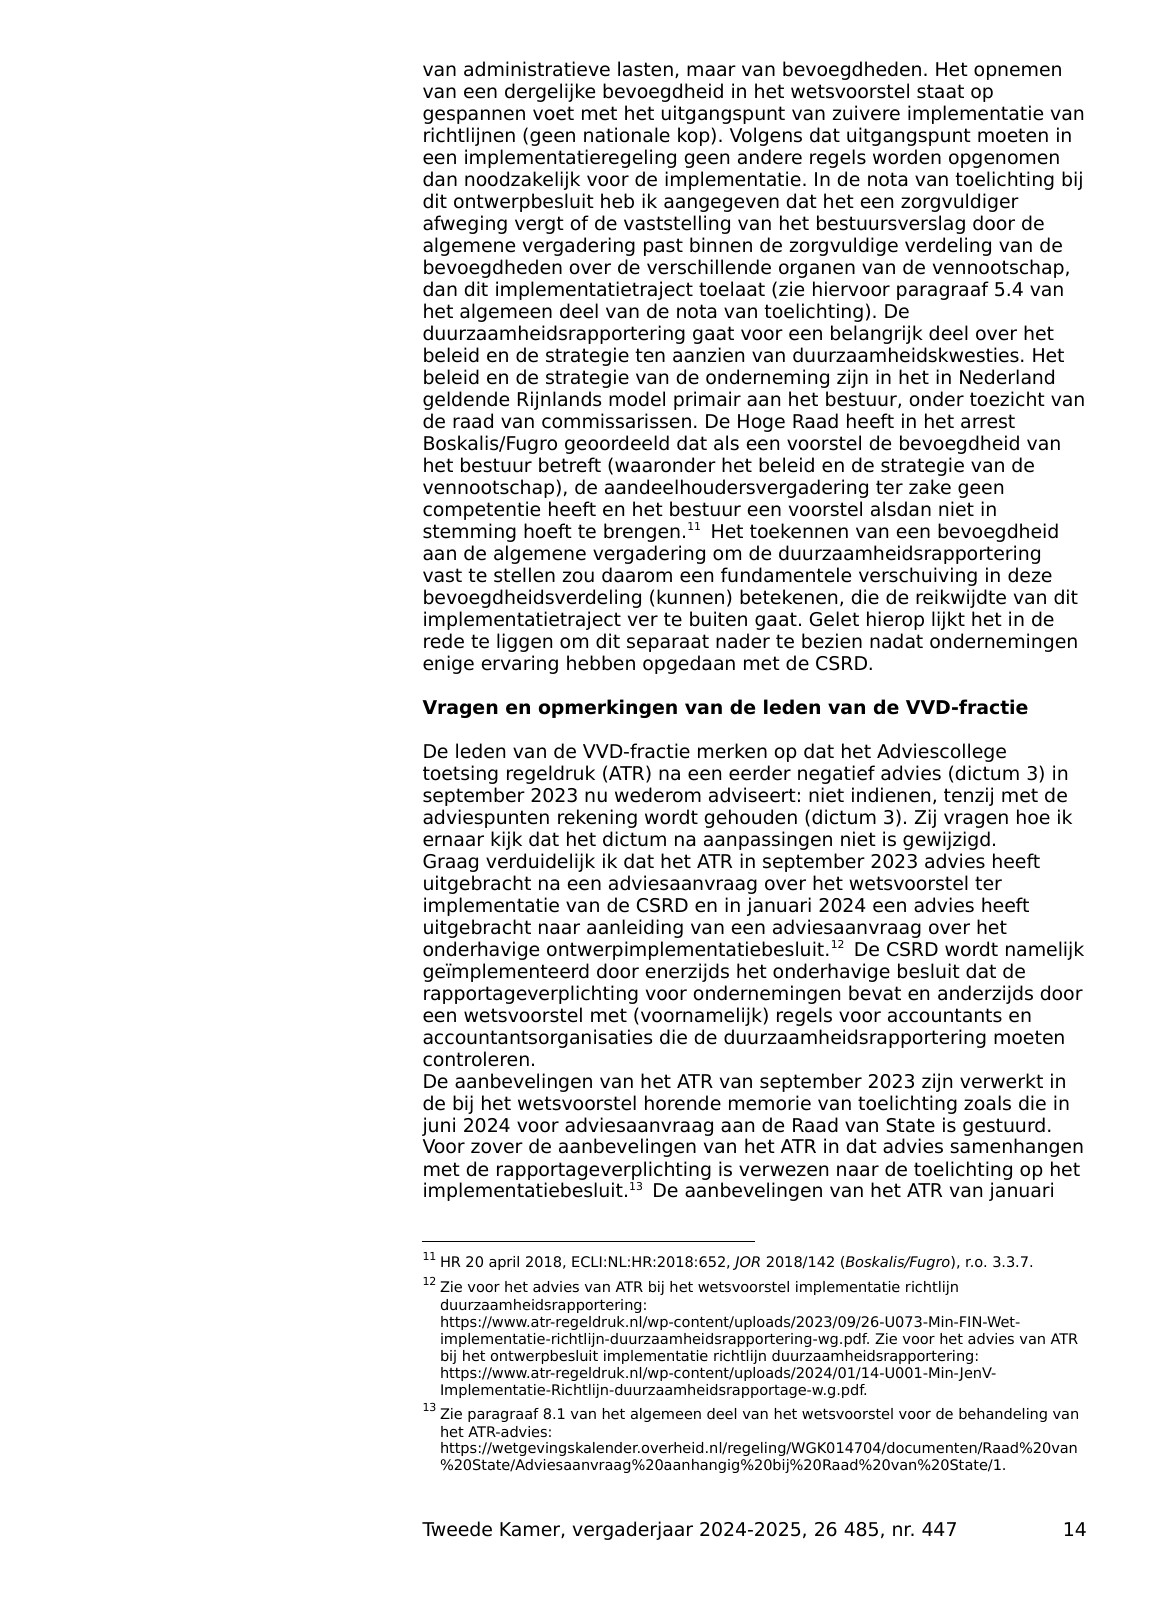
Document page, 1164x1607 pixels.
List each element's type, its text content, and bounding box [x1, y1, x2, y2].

text Zie paragraaf 8.1 van het algemeen deel van het wetsvoorstel voor de behandeling van het ATR-advies: https://wetgevingskalender.overheid.nl/regeling/WGK014704/documenten/Raad%20van%20State/Adviesaanvraag%20aanhangig%20bij%20Raad%20van%20State/1. [422, 1402, 1087, 1474]
text De leden van de VVD-fractie merken op dat het Adviescollege toetsing regeldruk (ATR) na een eerder negatief advies (dictum 3) in september 2023 nu wederom adviseert: niet indienen, tenzij met de adviespunten rekening wordt gehouden (dictum 3). Zij vragen hoe ik ernaar kijk dat het dictum na aanpassingen niet is gewijzigd. [422, 741, 1087, 851]
text van administratieve lasten, maar van bevoegdheden. Het opnemen van een dergelijke bevoegdheid in het wetsvoorstel staat op gespannen voet met het uitgangspunt van zuivere implementatie van richtlijnen (geen nationale kop). Volgens dat uitgangspunt moeten in een implementatieregeling geen andere regels worden opgenomen dan noodzakelijk voor de implementatie. In de nota van toelichting bij dit ontwerpbesluit heb ik aangegeven dat het een zorgvuldiger afweging vergt of de vaststelling van het bestuursverslag door de algemene vergadering past binnen de zorgvuldige verdeling van de bevoegdheden over de verschillende organen van de vennootschap, dan dit implementatietraject toelaat (zie hiervoor paragraaf 5.4 van het algemeen deel van de nota van toelichting). De duurzaamheidsrapportering gaat voor een belangrijk deel over het beleid en de strategie ten aanzien van duurzaamheidskwesties. Het beleid en de strategie van de onderneming zijn in het in Nederland geldende Rijnlands model primair aan het bestuur, onder toezicht van de raad van commissarissen. De Hoge Raad heeft in het arrest Boskalis/Fugro geoordeeld dat als een voorstel de bevoegdheid van het bestuur betreft (waaronder het beleid en de strategie van de vennootschap), de aandeelhoudersvergadering ter zake geen competentie heeft en het bestuur een voorstel alsdan niet in stemming hoeft te brengen. Het toekennen van een bevoegdheid aan de algemene vergadering om de duurzaamheidsrapportering vast te stellen zou daarom een fundamentele verschuiving in deze bevoegdheidsverdeling (kunnen) betekenen, die de reikwijdte van dit implementatietraject ver te buiten gaat. Gelet hierop lijkt het in de rede te liggen om dit separaat nader te bezien nadat ondernemingen enige ervaring hebben opgedaan met de CSRD. [422, 59, 1087, 674]
text Zie voor het advies van ATR bij het wetsvoorstel implementatie richtlijn duurzaamheidsrapportering: https://www.atr-regeldruk.nl/wp-content/uploads/2023/09/26-U073-Min-FIN-Wet-implementatie-richtlijn-duurzaamheidsrapportering-wg.pdf. Zie voor het advies van ATR bij het ontwerpbesluit implementatie richtlijn duurzaamheidsrapportering: https://www.atr-regeldruk.nl/wp-content/uploads/2024/01/14-U001-Min-JenV-Implementatie-Richtlijn-duurzaamheidsrapportage-w.g.pdf. [422, 1275, 1087, 1399]
text Graag verduidelijk ik dat het ATR in september 2023 advies heeft uitgebracht na een adviesaanvraag over het wetsvoorstel ter implementatie van de CSRD en in januari 2024 een advies heeft uitgebracht naar aanleiding van een adviesaanvraag over het onderhavige ontwerpimplementatiebesluit. De CSRD wordt namelijk geïmplementeerd door enerzijds het onderhavige besluit dat de rapportageverplichting voor ondernemingen bevat en anderzijds door een wetsvoorstel met (voornamelijk) regels voor accountants en accountantsorganisaties die de duurzaamheidsrapportering moeten controleren. [422, 851, 1087, 1071]
text HR 20 april 2018, ECLI:NL:HR:2018:652, JOR 2018/142 (Boskalis/Fugro), r.o. 3.3.7. [422, 1250, 1087, 1272]
text De aanbevelingen van het ATR van september 2023 zijn verwerkt in de bij het wetsvoorstel horende memorie van toelichting zoals die in juni 2024 voor adviesaanvraag aan de Raad van State is gestuurd. Voor zover de aanbevelingen van het ATR in dat advies samenhangen met de rapportageverplichting is verwezen naar de toelichting op het implementatiebesluit. De aanbevelingen van het ATR van januari [422, 1071, 1087, 1202]
subtitle Vragen en opmerkingen van de leden van de VVD-fractie [422, 697, 1087, 719]
